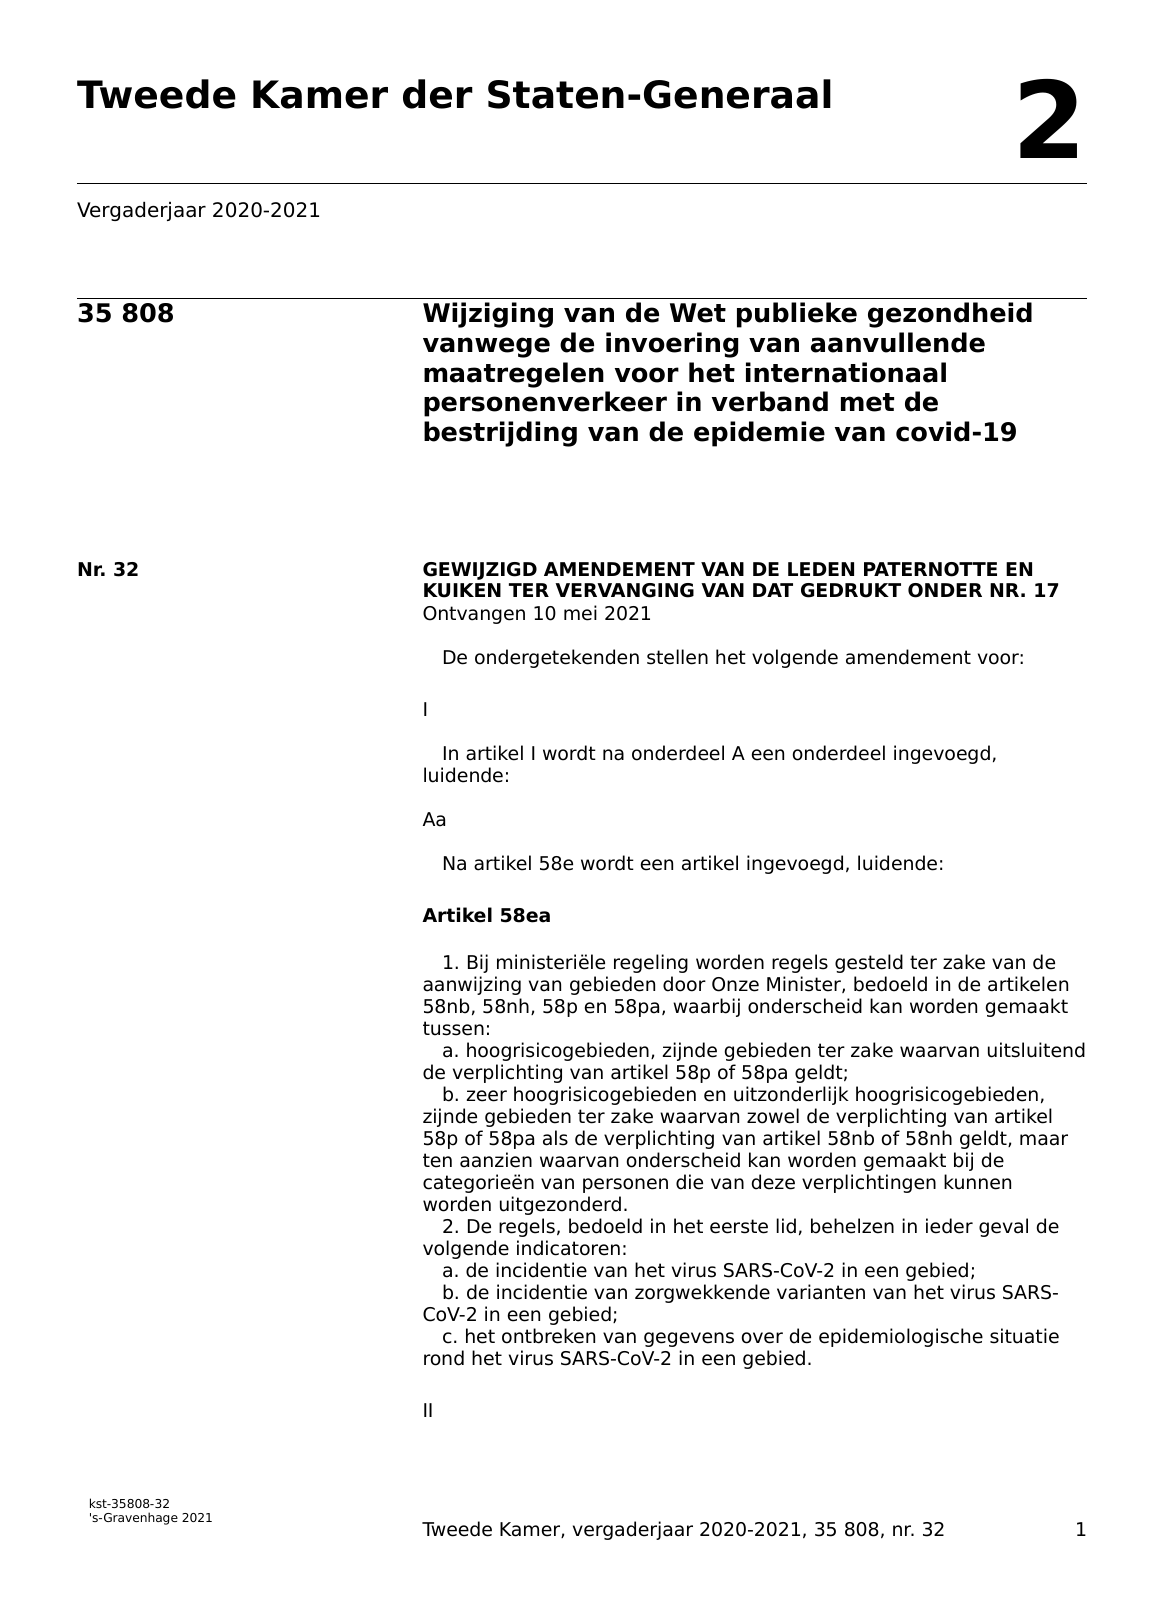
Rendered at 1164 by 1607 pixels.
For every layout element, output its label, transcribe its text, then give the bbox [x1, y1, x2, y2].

subtitle II [422, 1399, 1087, 1422]
table_header 2 [886, 59, 1087, 183]
text a. hoogrisicogebieden, zijnde gebieden ter zake waarvan uitsluitend de verplichting van artikel 58p of 58pa geldt; [422, 1040, 1087, 1084]
subtitle Artikel 58ea [422, 905, 1087, 927]
text kst-35808-32 [88, 1497, 323, 1511]
text Ontvangen 10 mei 2021 [422, 602, 1087, 624]
text Aa [422, 809, 1087, 831]
text 's-Gravenhage 2021 [88, 1511, 323, 1525]
text 2. De regels, bedoeld in het eerste lid, behelzen in ieder geval de volgende indicatoren: [422, 1216, 1087, 1260]
text 1. Bij ministeriële regeling worden regels gesteld ter zake van de aanwijzing van gebieden door Onze Minister, bedoeld in de artikelen 58nb, 58nh, 58p en 58pa, waarbij onderscheid kan worden gemaakt tussen: [422, 952, 1087, 1040]
text b. zeer hoogrisicogebieden en uitzonderlijk hoogrisicogebieden, zijnde gebieden ter zake waarvan zowel de verplichting van artikel 58p of 58pa als de verplichting van artikel 58nb of 58nh geldt, maar ten aanzien waarvan onderscheid kan worden gemaakt bij de categorieën van personen die van deze verplichtingen kunnen worden uitgezonderd. [422, 1084, 1087, 1216]
subtitle Nr. 32 GEWIJZIGD AMENDEMENT VAN DE LEDEN PATERNOTTE EN KUIKEN TER VERVANGING VAN DAT GEDRUKT ONDER NR. 17 [77, 558, 1087, 602]
text In artikel I wordt na onderdeel A een onderdeel ingevoegd, luidende: [422, 743, 1087, 787]
text b. de incidentie van zorgwekkende varianten van het virus SARS-CoV-2 in een gebied; [422, 1282, 1087, 1326]
text De ondergetekenden stellen het volgende amendement voor: [422, 647, 1087, 668]
subtitle 35 808 Wijziging van de Wet publieke gezondheid vanwege de invoering van aanvullende maatregelen voor het internationaal personenverkeer in verband met de bestrijding van de epidemie van covid-19 [77, 299, 1087, 447]
table_cell Vergaderjaar 2020-2021 [77, 184, 1087, 298]
text Na artikel 58e wordt een artikel ingevoegd, luidende: [422, 853, 1087, 875]
table_header Tweede Kamer der Staten-Generaal [77, 59, 886, 183]
subtitle I [422, 698, 1087, 721]
text c. het ontbreken van gegevens over de epidemiologische situatie rond het virus SARS-CoV-2 in een gebied. [422, 1326, 1087, 1369]
text a. de incidentie van het virus SARS-CoV-2 in een gebied; [422, 1260, 1087, 1282]
